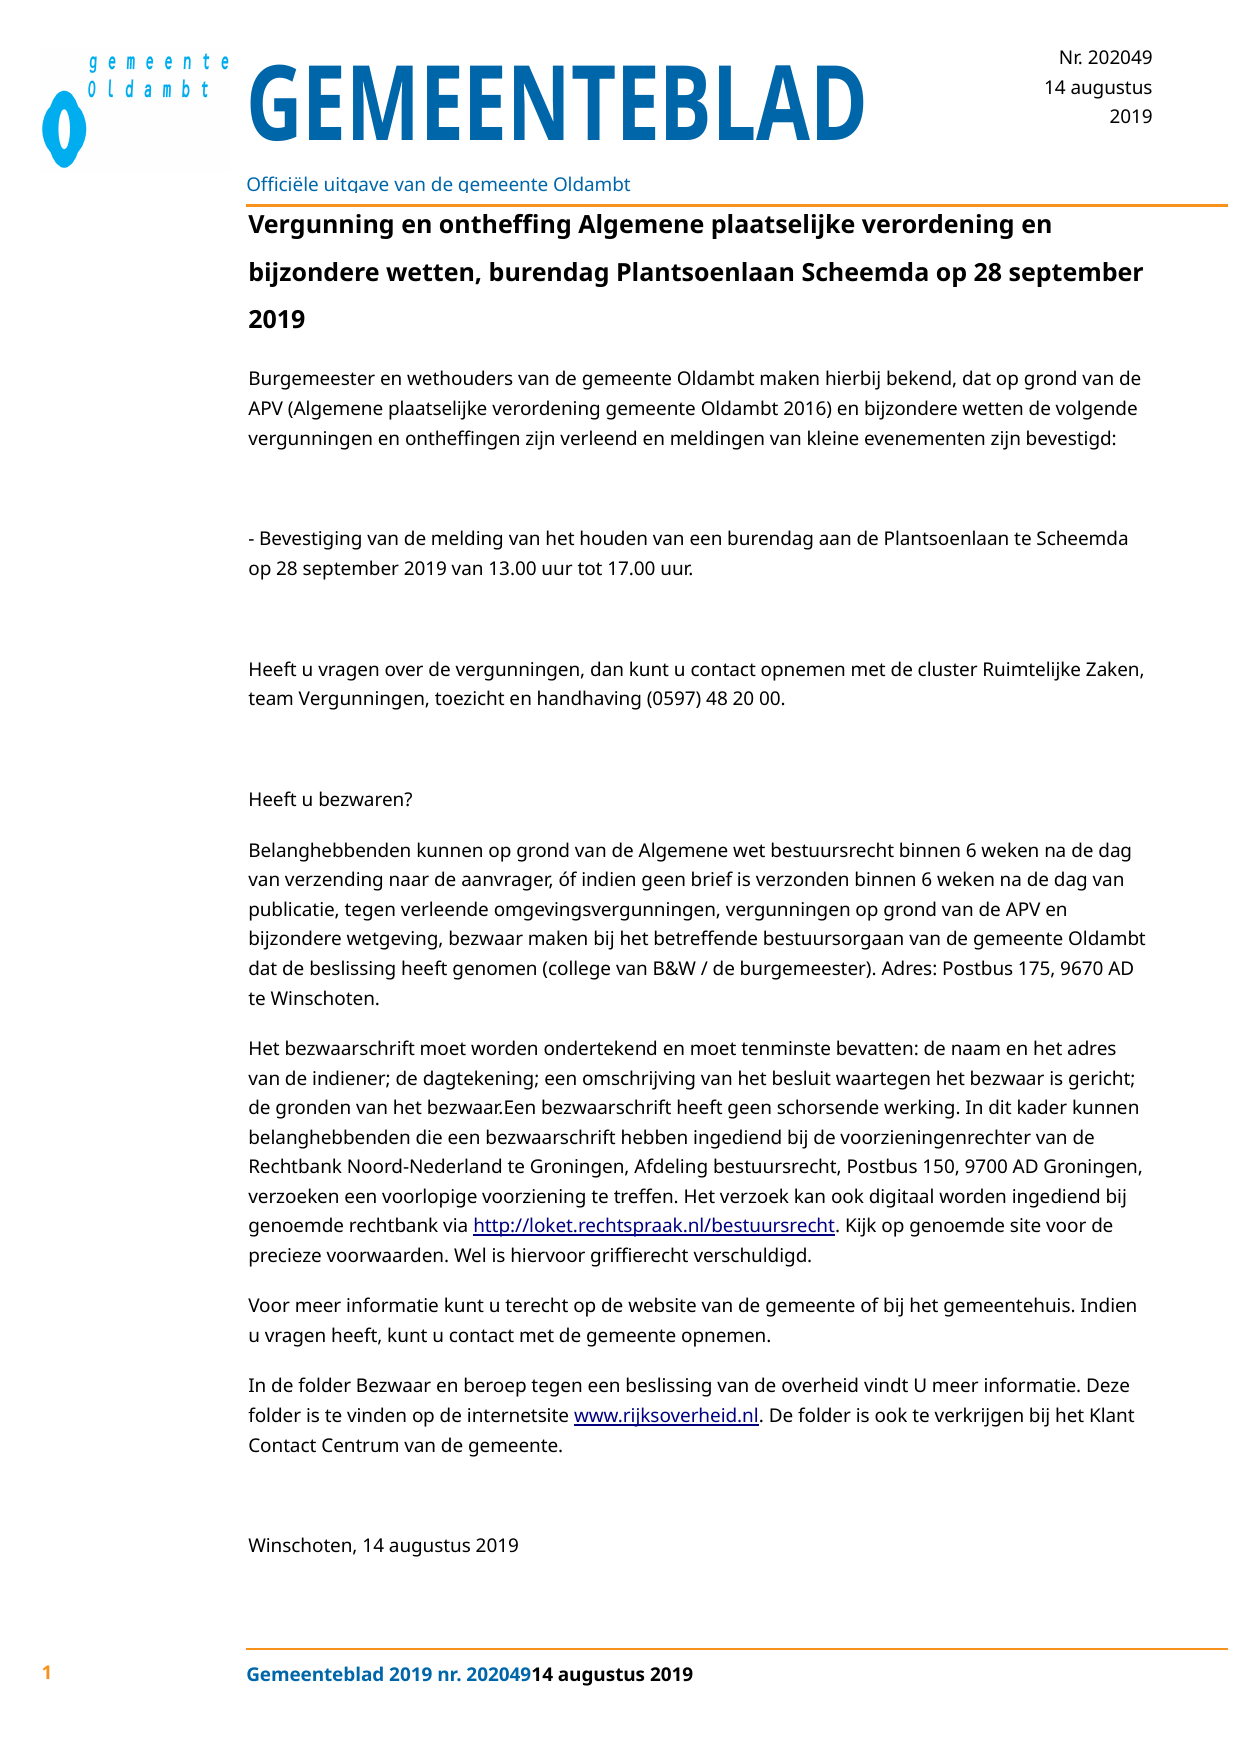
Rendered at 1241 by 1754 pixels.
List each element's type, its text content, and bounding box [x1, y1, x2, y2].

text Het bezwaarschrift moet worden ondertekend en moet tenminste bevatten: de naam en het adres van de indiener; de dagtekening; een omschrijving van het besluit waartegen het bezwaar is gericht; de gronden van het bezwaar.Een bezwaarschrift heeft geen schorsende werking. In dit kader kunnen belanghebbenden die een bezwaarschrift hebben ingediend bij de voorzieningenrechter van de Rechtbank Noord-Nederland te Groningen, Afdeling bestuursrecht, Postbus 150, 9700 AD Groningen, verzoeken een voorlopige voorziening te treffen. Het verzoek kan ook digitaal worden ingediend bij genoemde rechtbank via http://loket.rechtspraak.nl/bestuursrecht. Kijk op genoemde site voor de precieze voorwaarden. Wel is hiervoor griffierecht verschuldigd. [248, 1035, 1152, 1268]
text Heeft u vragen over de vergunningen, dan kunt u contact opnemen met de cluster Ruimtelijke Zaken, team Vergunningen, toezicht en handhaving (0597) 48 20 00. [248, 656, 1152, 711]
text Winschoten, 14 augustus 2019 [248, 1533, 1152, 1558]
text Burgemeester en wethouders van de gemeente Oldambt maken hierbij bekend, dat op grond van de APV (Algemene plaatselijke verordening gemeente Oldambt 2016) en bijzondere wetten de volgende vergunningen en ontheffingen zijn verleend en meldingen van kleine evenementen zijn bevestigd: [248, 366, 1152, 450]
text Vergunning en ontheffing Algemene plaatselijke verordening en bijzondere wetten, burendag Plantsoenlaan Scheemda op 28 september 2019 [248, 207, 1152, 336]
text Heeft u bezwaren? [248, 786, 1152, 812]
text - Bevestiging van de melding van het houden van een burendag aan de Plantsoenlaan te Scheemda op 28 september 2019 van 13.00 uur tot 17.00 uur. [248, 526, 1152, 581]
text In de folder Bezwaar en beroep tegen een beslissing van de overheid vindt U meer informatie. Deze folder is te vinden op de internetsite www.rijksoverheid.nl. De folder is ook te verkrijgen bij het Klant Contact Centrum van de gemeente. [248, 1373, 1152, 1457]
text Voor meer informatie kunt u terecht op de website van de gemeente of bij het gemeentehuis. Indien u vragen heeft, kunt u contact met de gemeente opnemen. [248, 1293, 1152, 1348]
picture [41, 47, 231, 172]
text Belanghebbenden kunnen op grond van de Algemene wet bestuursrecht binnen 6 weken na de dag van verzending naar de aanvrager, óf indien geen brief is verzonden binnen 6 weken na de dag van publicatie, tegen verleende omgevingsvergunningen, vergunningen op grond van de APV en bijzondere wetgeving, bezwaar maken bij het betreffende bestuursorgaan van de gemeente Oldambt dat de beslissing heeft genomen (college van B&W / de burgemeester). Adres: Postbus 175, 9670 AD te Winschoten. [248, 837, 1152, 1010]
